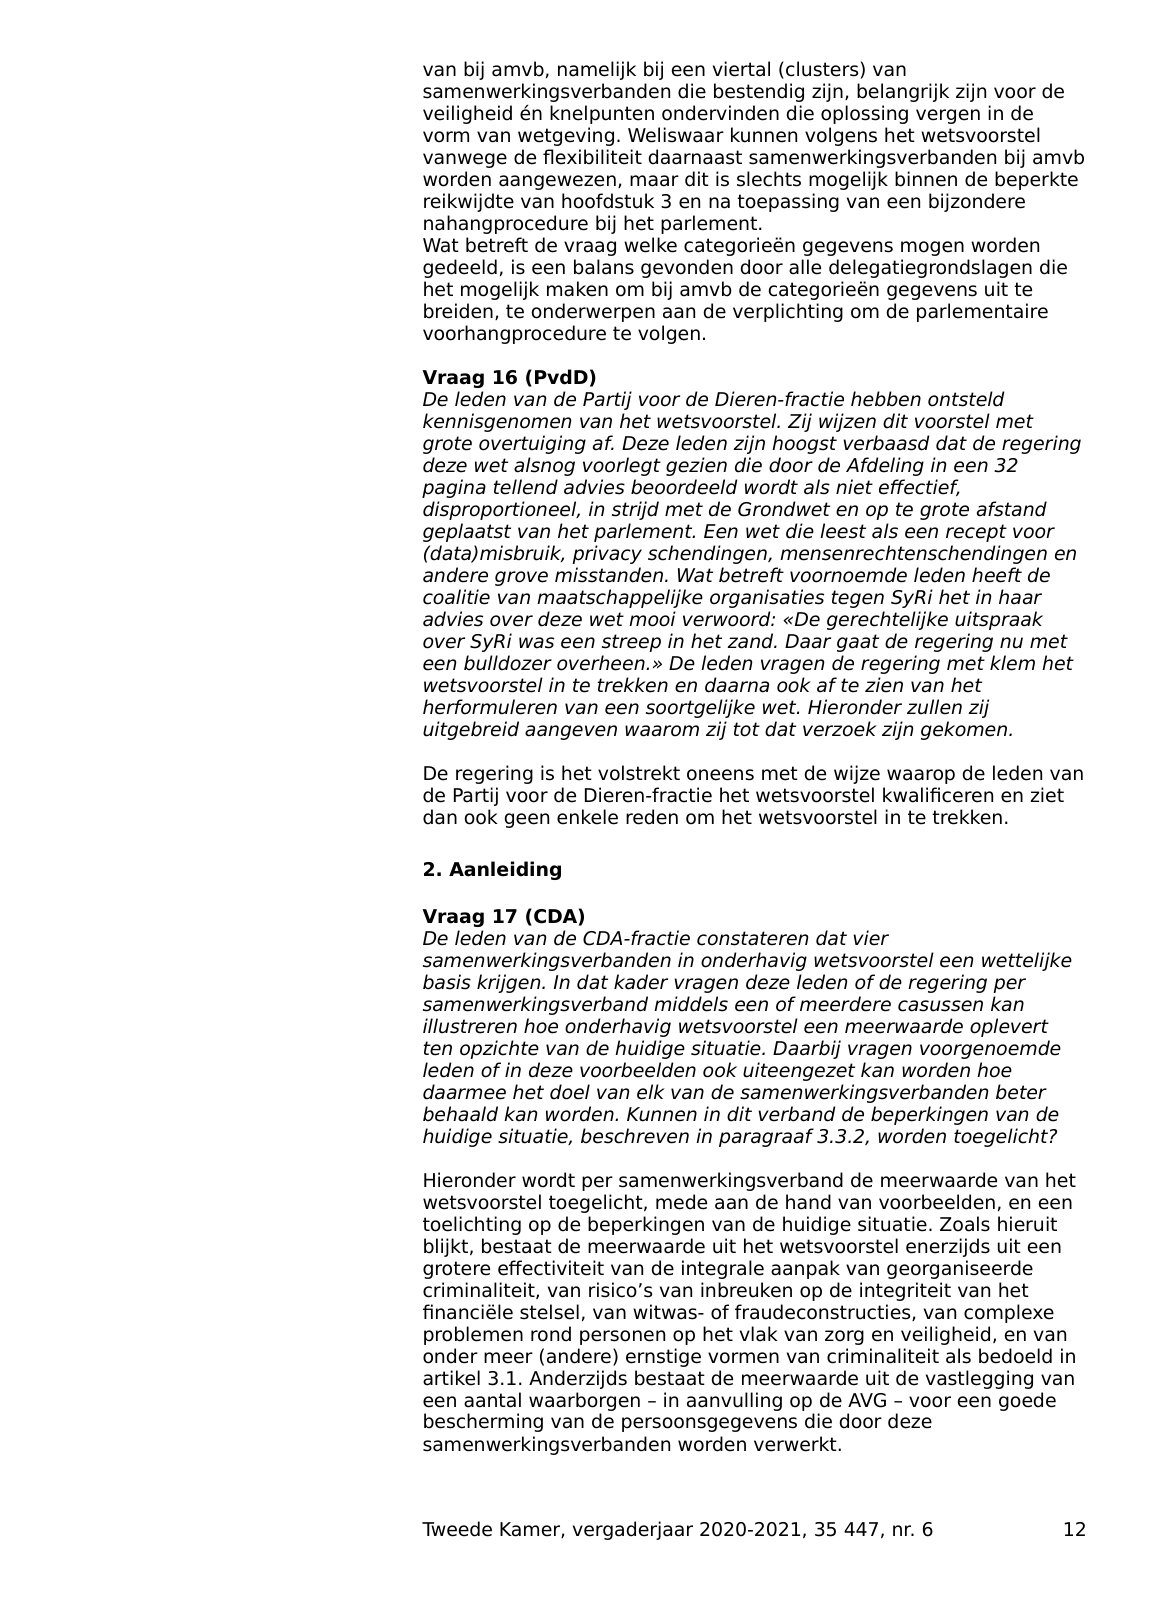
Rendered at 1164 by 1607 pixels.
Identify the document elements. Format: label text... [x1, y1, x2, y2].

text Vraag 16 (PvdD) [422, 367, 1087, 389]
text Hieronder wordt per samenwerkingsverband de meerwaarde van het wetsvoorstel toegelicht, mede aan de hand van voorbeelden, en een toelichting op de beperkingen van de huidige situatie. Zoals hieruit blijkt, bestaat de meerwaarde uit het wetsvoorstel enerzijds uit een grotere effectiviteit van de integrale aanpak van georganiseerde criminaliteit, van risico’s van inbreuken op de integriteit van het financiële stelsel, van witwas- of fraudeconstructies, van complexe problemen rond personen op het vlak van zorg en veiligheid, en van onder meer (andere) ernstige vormen van criminaliteit als bedoeld in artikel 3.1. Anderzijds bestaat de meerwaarde uit de vastlegging van een aantal waarborgen – in aanvulling op de AVG – voor een goede bescherming van de persoonsgegevens die door deze samenwerkingsverbanden worden verwerkt. [422, 1170, 1087, 1455]
text Wat betreft de vraag welke categorieën gegevens mogen worden gedeeld, is een balans gevonden door alle delegatiegrondslagen die het mogelijk maken om bij amvb de categorieën gegevens uit te breiden, te onderwerpen aan de verplichting om de parlementaire voorhangprocedure te volgen. [422, 235, 1087, 345]
text De leden van de CDA-fractie constateren dat vier samenwerkingsverbanden in onderhavig wetsvoorstel een wettelijke basis krijgen. In dat kader vragen deze leden of de regering per samenwerkingsverband middels een of meerdere casussen kan illustreren hoe onderhavig wetsvoorstel een meerwaarde oplevert ten opzichte van de huidige situatie. Daarbij vragen voorgenoemde leden of in deze voorbeelden ook uiteengezet kan worden hoe daarmee het doel van elk van de samenwerkingsverbanden beter behaald kan worden. Kunnen in dit verband de beperkingen van de huidige situatie, beschreven in paragraaf 3.3.2, worden toegelicht? [422, 928, 1087, 1147]
text De regering is het volstrekt oneens met de wijze waarop de leden van de Partij voor de Dieren-fractie het wetsvoorstel kwalificeren en ziet dan ook geen enkele reden om het wetsvoorstel in te trekken. [422, 763, 1087, 829]
text van bij amvb, namelijk bij een viertal (clusters) van samenwerkingsverbanden die bestendig zijn, belangrijk zijn voor de veiligheid én knelpunten ondervinden die oplossing vergen in de vorm van wetgeving. Weliswaar kunnen volgens het wetsvoorstel vanwege de flexibiliteit daarnaast samenwerkingsverbanden bij amvb worden aangewezen, maar dit is slechts mogelijk binnen de beperkte reikwijdte van hoofdstuk 3 en na toepassing van een bijzondere nahangprocedure bij het parlement. [422, 59, 1087, 235]
subtitle 2. Aanleiding [422, 859, 1087, 881]
text Vraag 17 (CDA) [422, 906, 1087, 928]
text De leden van de Partij voor de Dieren-fractie hebben ontsteld kennisgenomen van het wetsvoorstel. Zij wijzen dit voorstel met grote overtuiging af. Deze leden zijn hoogst verbaasd dat de regering deze wet alsnog voorlegt gezien die door de Afdeling in een 32 pagina tellend advies beoordeeld wordt als niet effectief, disproportioneel, in strijd met de Grondwet en op te grote afstand geplaatst van het parlement. Een wet die leest als een recept voor (data)misbruik, privacy schendingen, mensenrechtenschendingen en andere grove misstanden. Wat betreft voornoemde leden heeft de coalitie van maatschappelijke organisaties tegen SyRi het in haar advies over deze wet mooi verwoord: «De gerechtelijke uitspraak over SyRi was een streep in het zand. Daar gaat de regering nu met een bulldozer overheen.» De leden vragen de regering met klem het wetsvoorstel in te trekken en daarna ook af te zien van het herformuleren van een soortgelijke wet. Hieronder zullen zij uitgebreid aangeven waarom zij tot dat verzoek zijn gekomen. [422, 389, 1087, 741]
